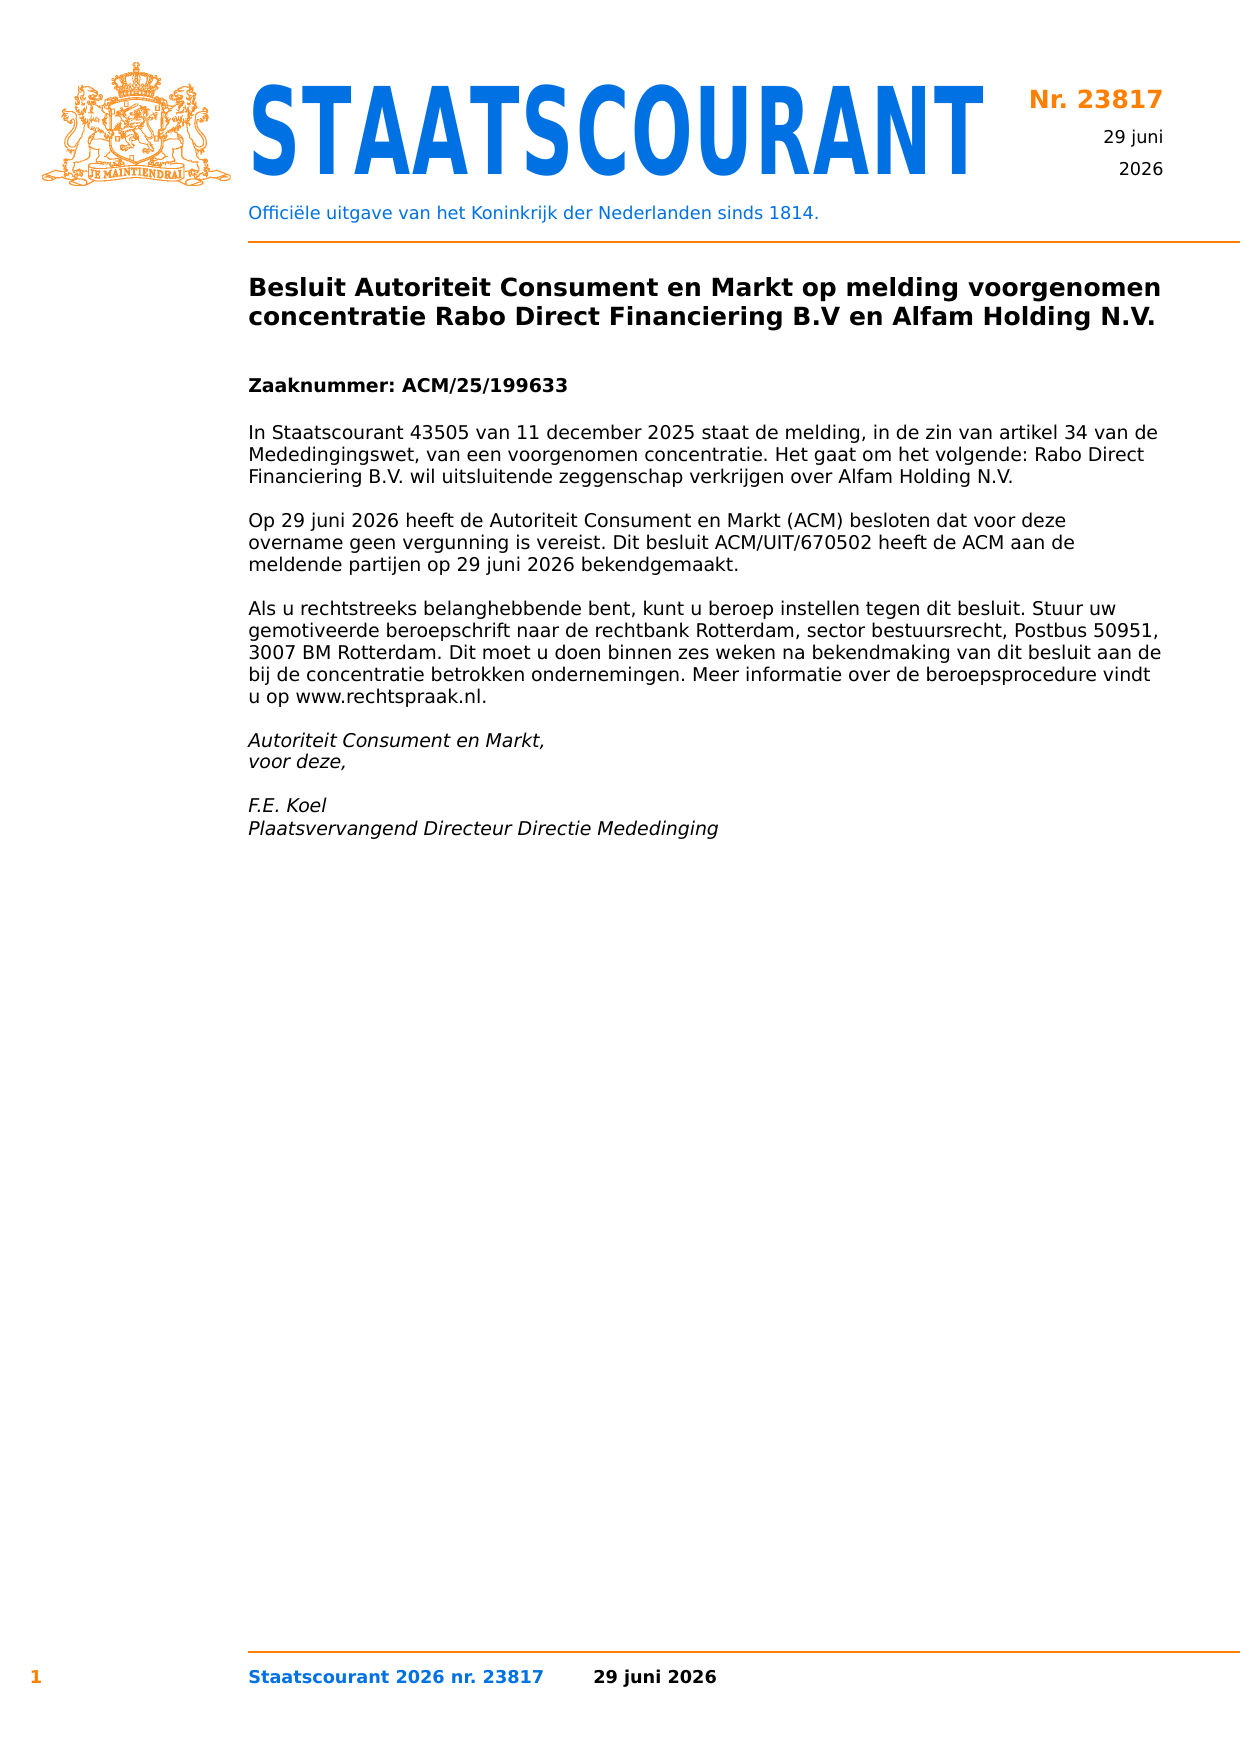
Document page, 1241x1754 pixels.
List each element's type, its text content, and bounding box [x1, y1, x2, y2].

picture [41, 62, 231, 186]
text Autoriteit Consument en Markt, voor deze, F.E. Koel Plaatsvervangend Directeur Directie Mededinging [248, 729, 1163, 839]
table_cell 29 juni [998, 121, 1240, 153]
subtitle Zaaknummer: ACM/25/199633 [248, 375, 1163, 397]
subtitle Besluit Autoriteit Consument en Markt op melding voorgenomen concentratie Rabo Direct Financiering B.V en Alfam Holding N.V. [248, 273, 1163, 331]
text In Staatscourant 43505 van 11 december 2025 staat de melding, in de zin van artikel 34 van de Mededingingswet, van een voorgenomen concentratie. Het gaat om het volgende: Rabo Direct Financiering B.V. wil uitsluitende zeggenschap verkrijgen over Alfam Holding N.V. [248, 422, 1163, 488]
table_header Nr. 23817 [998, 62, 1240, 121]
table_cell Officiële uitgave van het Koninkrijk der Nederlanden sinds 1814. [248, 203, 1240, 241]
text Op 29 juni 2026 heeft de Autoriteit Consument en Markt (ACM) besloten dat voor deze overname geen vergunning is vereist. Dit besluit ACM/UIT/670502 heeft de ACM aan de meldende partijen op 29 juni 2026 bekendgemaakt. [248, 510, 1163, 576]
table_header STAATSCOURANT [248, 62, 998, 203]
text Als u rechtstreeks belanghebbende bent, kunt u beroep instellen tegen dit besluit. Stuur uw gemotiveerde beroepschrift naar de rechtbank Rotterdam, sector bestuursrecht, Postbus 50951, 3007 BM Rotterdam. Dit moet u doen binnen zes weken na bekendmaking van dit besluit aan de bij de concentratie betrokken ondernemingen. Meer informatie over de beroepsprocedure vindt u op www.rechtspraak.nl. [248, 598, 1163, 708]
table_cell 2026 [998, 153, 1240, 203]
table_header [25, 62, 248, 241]
